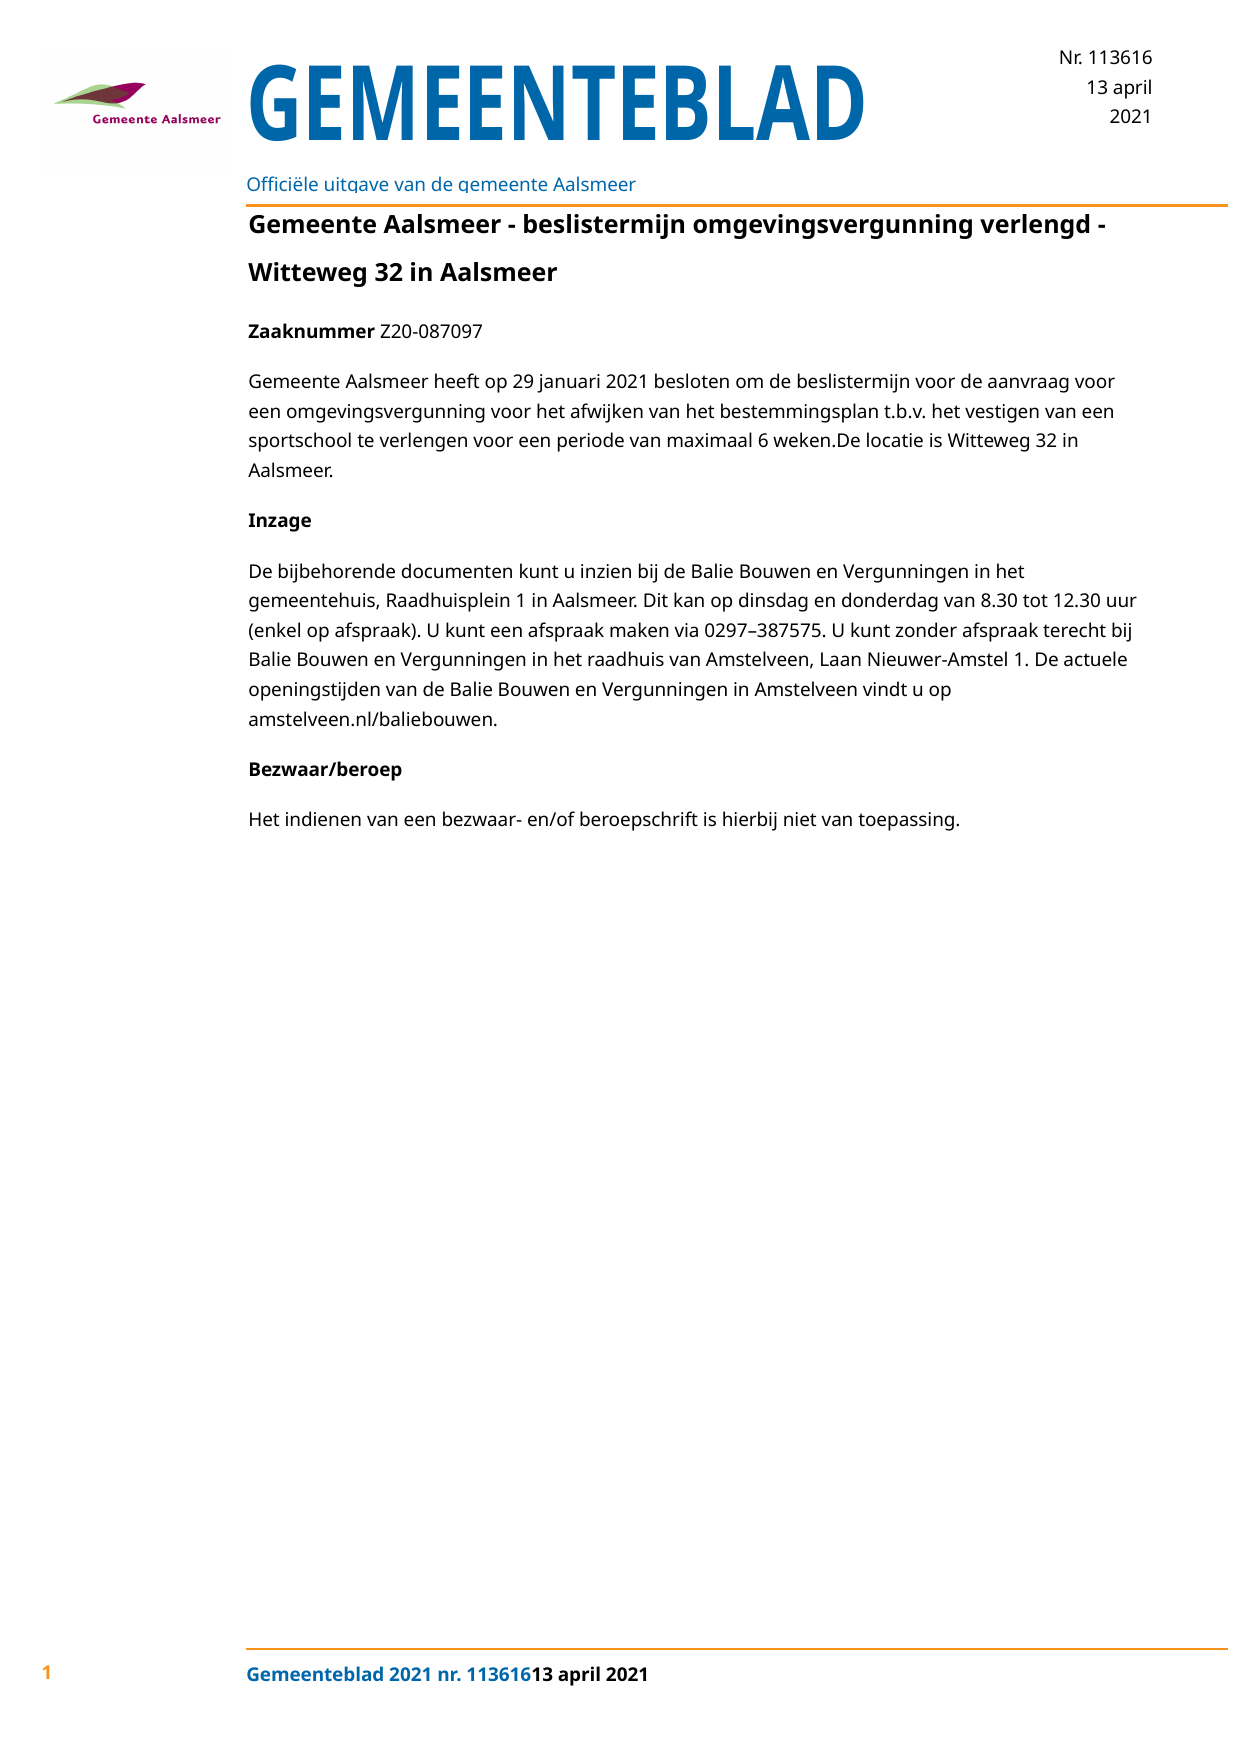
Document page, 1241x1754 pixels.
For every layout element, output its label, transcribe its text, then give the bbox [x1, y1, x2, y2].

text Gemeente Aalsmeer - beslistermijn omgevingsvergunning verlengd - Witteweg 32 in Aalsmeer [248, 207, 1152, 288]
text Het indienen van een bezwaar- en/of beroepschrift is hierbij niet van toepassing. [248, 807, 1152, 832]
text Zaaknummer Z20-087097 [248, 318, 1152, 344]
text Inzage [248, 507, 1152, 533]
text Bezwaar/beroep [248, 756, 1152, 782]
text De bijbehorende documenten kunt u inzien bij de Balie Bouwen en Vergunningen in het gemeentehuis, Raadhuisplein 1 in Aalsmeer. Dit kan op dinsdag en donderdag van 8.30 tot 12.30 uur (enkel op afspraak). U kunt een afspraak maken via 0297–387575. U kunt zonder afspraak terecht bij Balie Bouwen en Vergunningen in het raadhuis van Amstelveen, Laan Nieuwer-Amstel 1. De actuele openingstijden van de Balie Bouwen en Vergunningen in Amstelveen vindt u op amstelveen.nl/baliebouwen. [248, 558, 1152, 732]
text Gemeente Aalsmeer heeft op 29 januari 2021 besloten om de beslistermijn voor de aanvraag voor een omgevingsvergunning voor het afwijken van het bestemmingsplan t.b.v. het vestigen van een sportschool te verlengen voor een periode van maximaal 6 weken.De locatie is Witteweg 32 in Aalsmeer. [248, 368, 1152, 483]
picture [41, 47, 231, 172]
